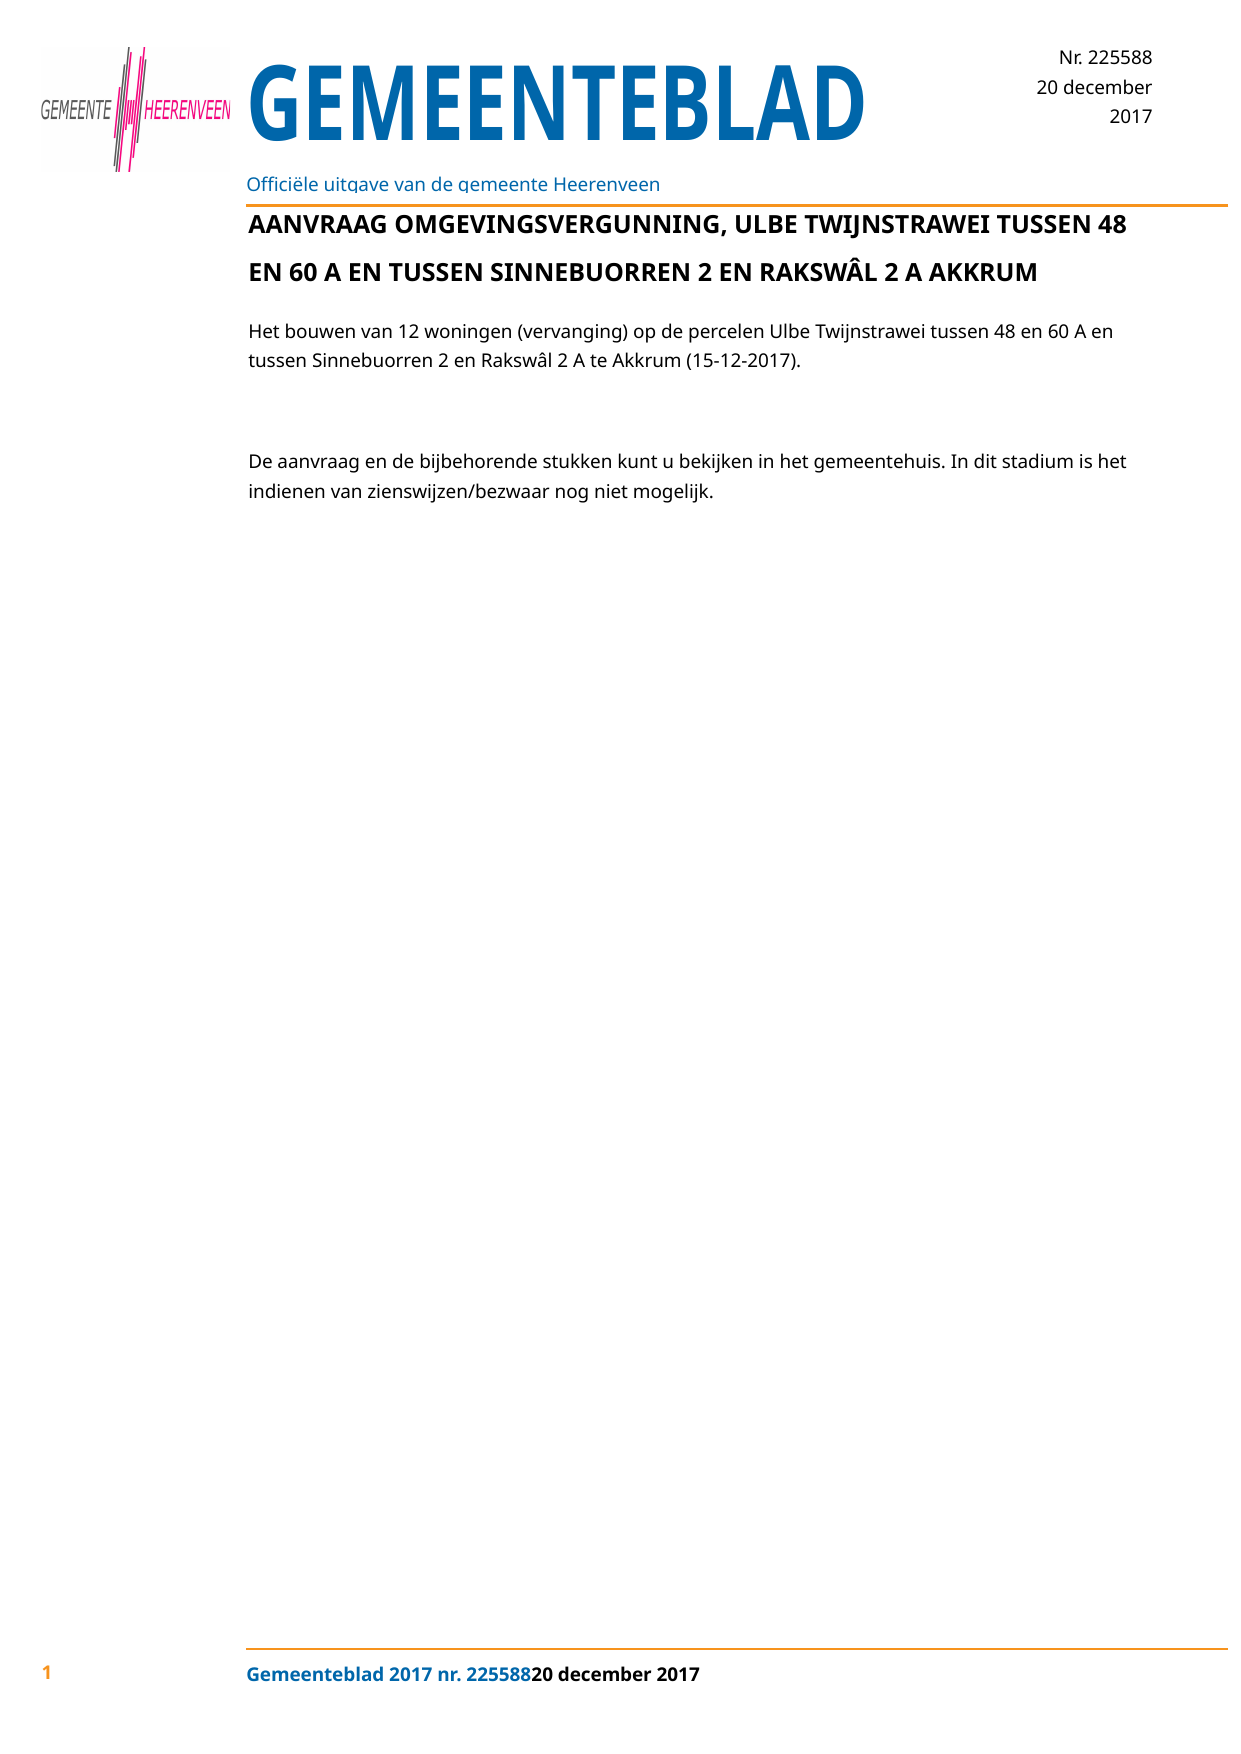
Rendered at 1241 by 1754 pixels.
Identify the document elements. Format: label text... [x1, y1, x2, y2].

text Het bouwen van 12 woningen (vervanging) op de percelen Ulbe Twijnstrawei tussen 48 en 60 A en tussen Sinnebuorren 2 en Rakswâl 2 A te Akkrum (15-12-2017). [248, 318, 1152, 373]
text De aanvraag en de bijbehorende stukken kunt u bekijken in het gemeentehuis. In dit stadium is het indienen van zienswijzen/bezwaar nog niet mogelijk. [248, 448, 1152, 504]
text AANVRAAG OMGEVINGSVERGUNNING, ULBE TWIJNSTRAWEI TUSSEN 48 EN 60 A EN TUSSEN SINNEBUORREN 2 EN RAKSWÂL 2 A AKKRUM [248, 207, 1152, 288]
picture [41, 47, 231, 172]
